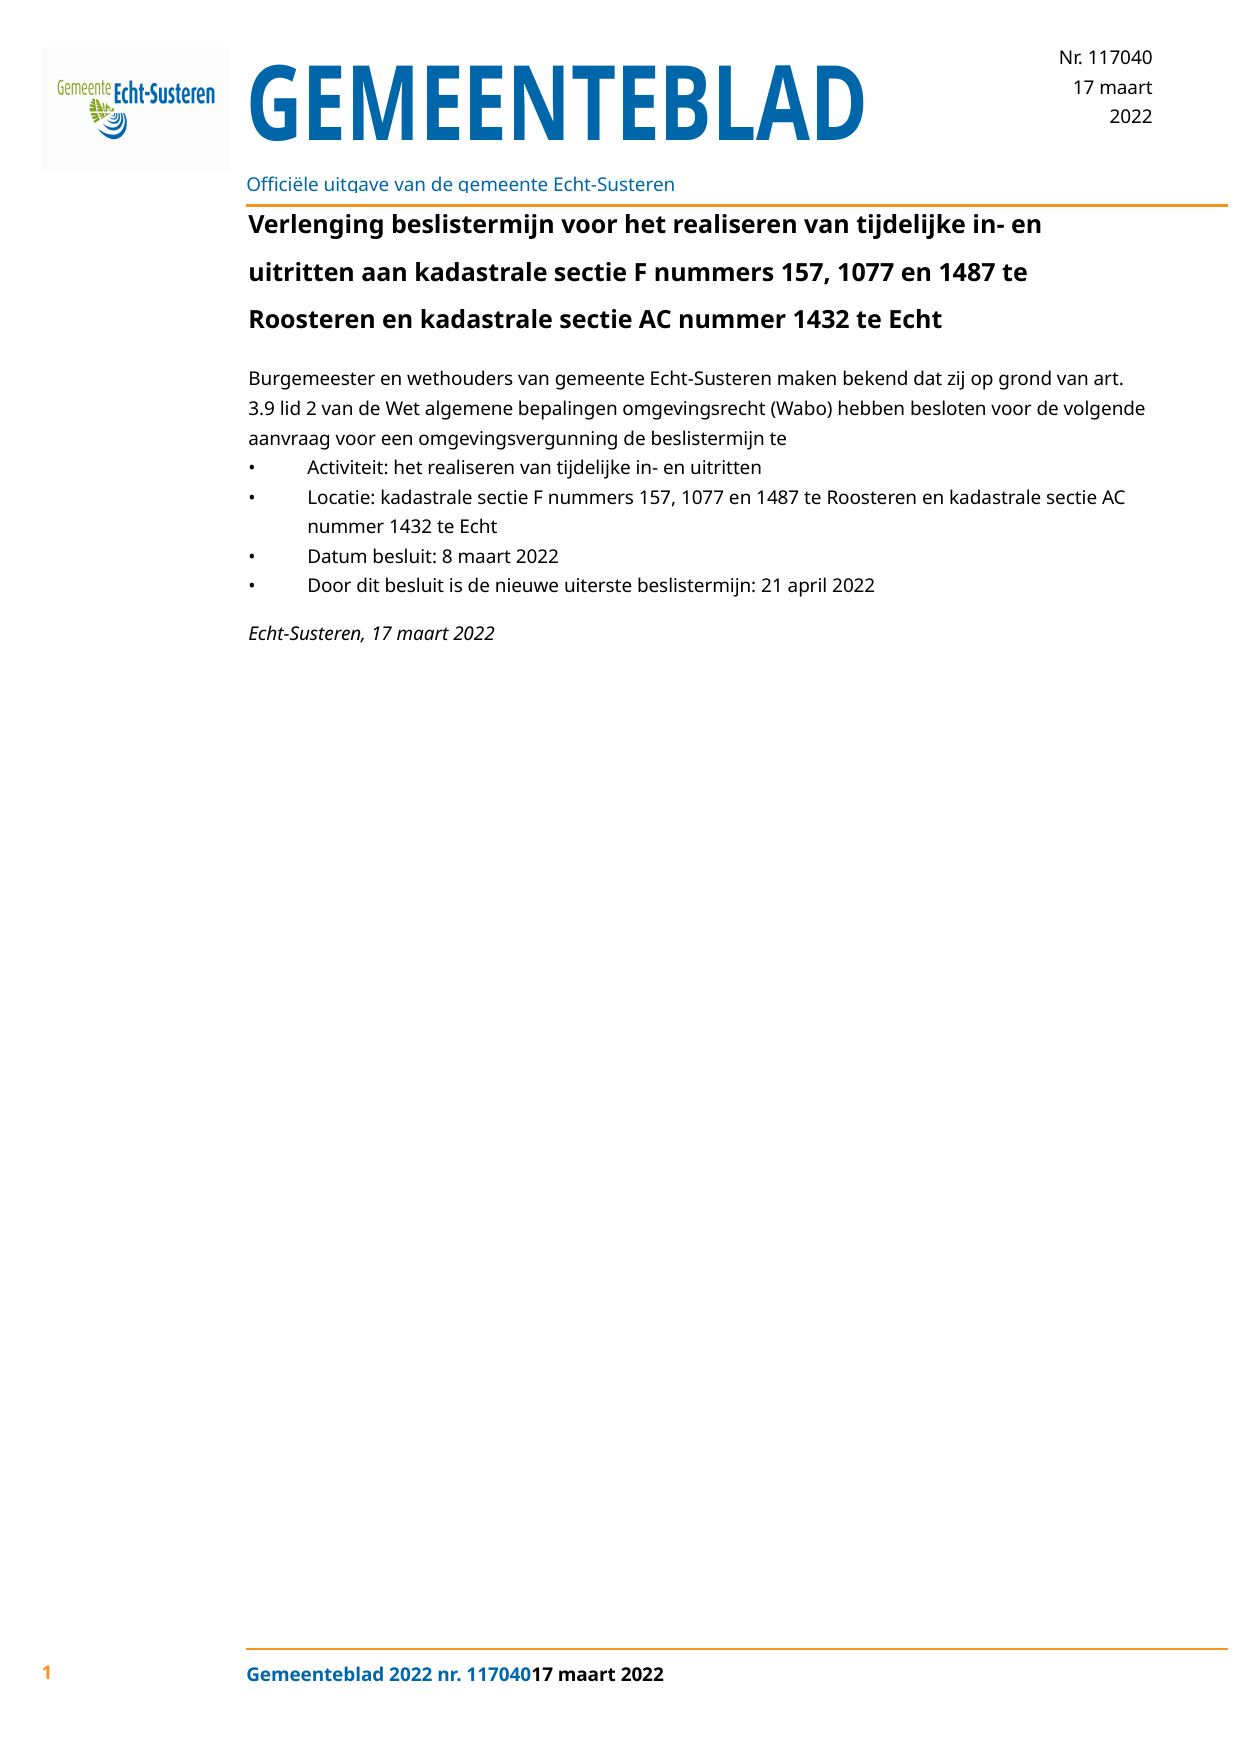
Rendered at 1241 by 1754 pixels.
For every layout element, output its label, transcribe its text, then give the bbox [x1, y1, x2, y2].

list Activiteit: het realiseren van tijdelijke in- en uitritten [248, 454, 1152, 480]
text Verlenging beslistermijn voor het realiseren van tijdelijke in- en uitritten aan kadastrale sectie F nummers 157, 1077 en 1487 te Roosteren en kadastrale sectie AC nummer 1432 te Echt [248, 207, 1152, 336]
list Locatie: kadastrale sectie F nummers 157, 1077 en 1487 te Roosteren en kadastrale sectie AC nummer 1432 te Echt [248, 484, 1152, 539]
text Burgemeester en wethouders van gemeente Echt-Susteren maken bekend dat zij op grond van art. 3.9 lid 2 van de Wet algemene bepalingen omgevingsrecht (Wabo) hebben besloten voor de volgende aanvraag voor een omgevingsvergunning de beslistermijn te [248, 366, 1152, 450]
picture [41, 47, 231, 172]
list Door dit besluit is de nieuwe uiterste beslistermijn: 21 april 2022 [248, 573, 1152, 598]
text Echt-Susteren, 17 maart 2022 [248, 620, 1152, 646]
list Datum besluit: 8 maart 2022 [248, 543, 1152, 569]
